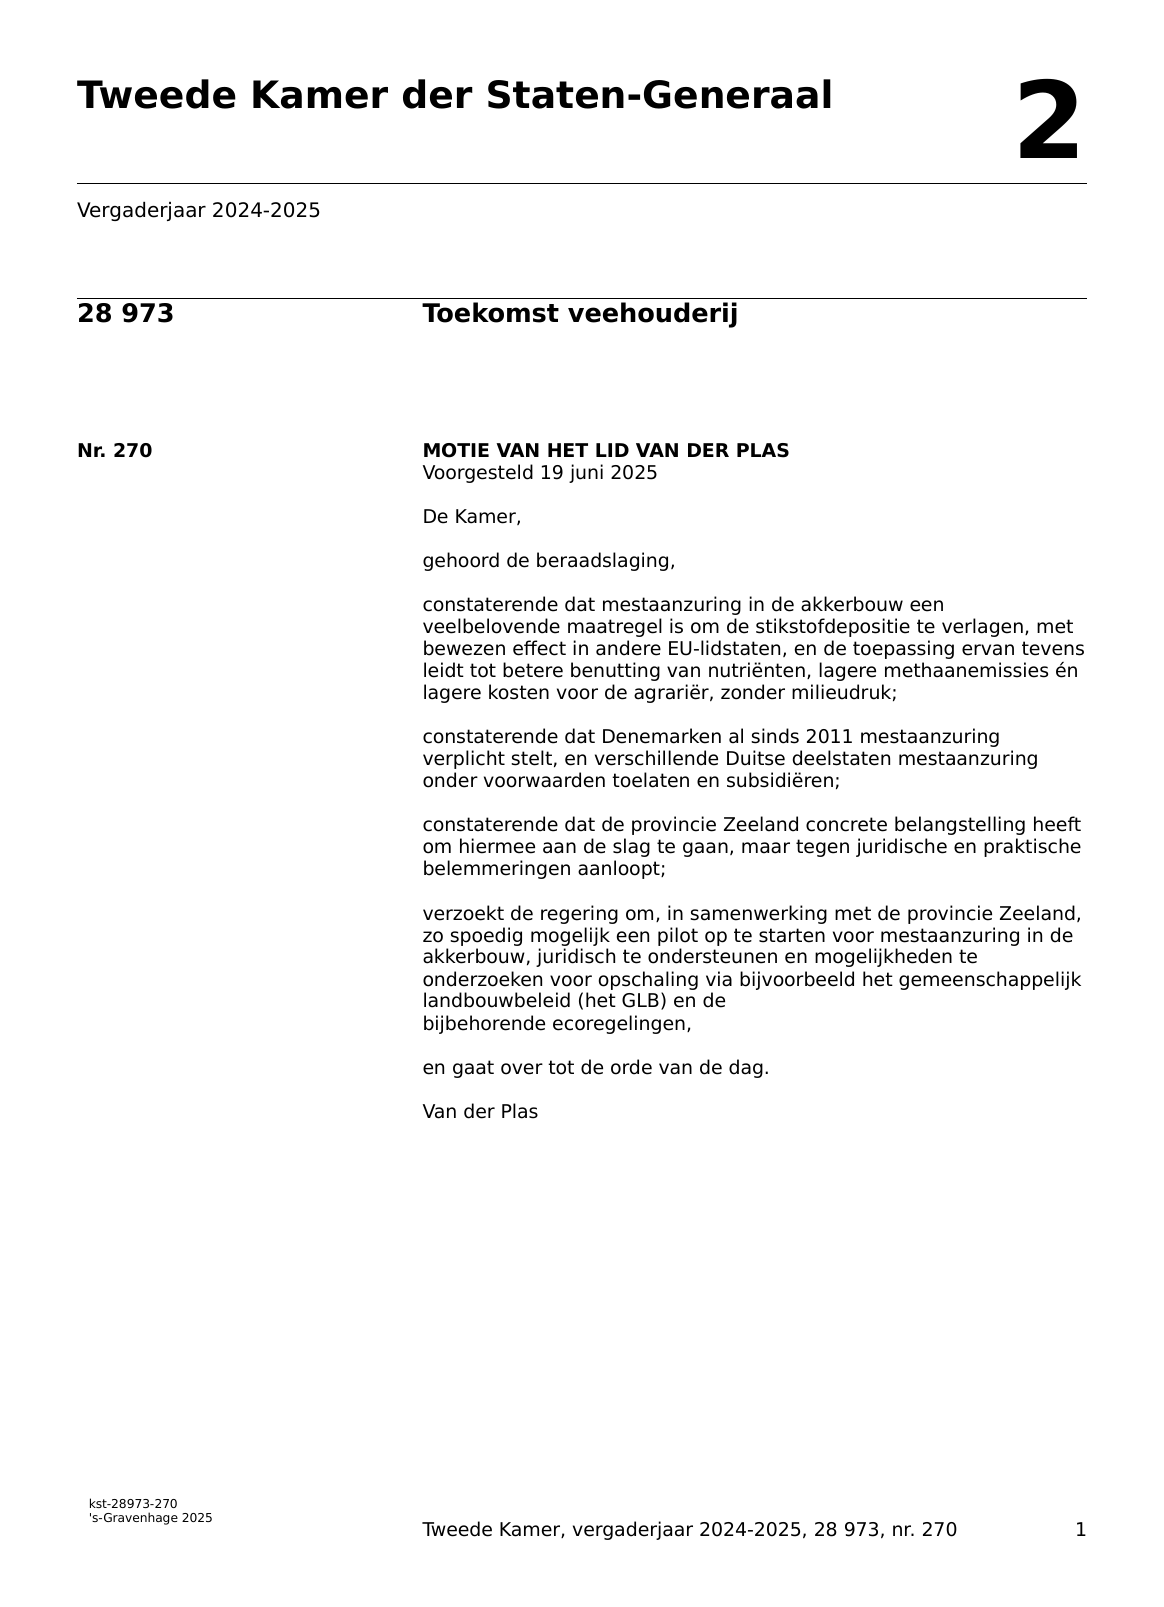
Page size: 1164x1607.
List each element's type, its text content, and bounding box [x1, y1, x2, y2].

table_cell Vergaderjaar 2024-2025 [77, 184, 1087, 298]
text constaterende dat Denemarken al sinds 2011 mestaanzuring verplicht stelt, en verschillende Duitse deelstaten mestaanzuring onder voorwaarden toelaten en subsidiëren; [422, 726, 1087, 792]
text gehoord de beraadslaging, [422, 550, 1087, 572]
text Voorgesteld 19 juni 2025 [422, 462, 1087, 484]
subtitle 28 973 Toekomst veehouderij [77, 299, 1087, 329]
subtitle Nr. 270 MOTIE VAN HET LID VAN DER PLAS [77, 440, 1087, 462]
text De Kamer, [422, 506, 1087, 528]
text kst-28973-270 [88, 1497, 323, 1511]
table_header 2 [886, 59, 1087, 183]
text verzoekt de regering om, in samenwerking met de provincie Zeeland, zo spoedig mogelijk een pilot op te starten voor mestaanzuring in de akkerbouw, juridisch te ondersteunen en mogelijkheden te onderzoeken voor opschaling via bijvoorbeeld het gemeenschappelijk landbouwbeleid (het GLB) en de [422, 902, 1087, 1012]
text constaterende dat de provincie Zeeland concrete belangstelling heeft om hiermee aan de slag te gaan, maar tegen juridische en praktische belemmeringen aanloopt; [422, 814, 1087, 880]
text bijbehorende ecoregelingen, [422, 1012, 1087, 1034]
text Van der Plas [422, 1101, 1087, 1123]
table_header Tweede Kamer der Staten-Generaal [77, 59, 886, 183]
text constaterende dat mestaanzuring in de akkerbouw een veelbelovende maatregel is om de stikstofdepositie te verlagen, met bewezen effect in andere EU-lidstaten, en de toepassing ervan tevens leidt tot betere benutting van nutriënten, lagere methaanemissies én lagere kosten voor de agrariër, zonder milieudruk; [422, 594, 1087, 704]
text 's-Gravenhage 2025 [88, 1511, 323, 1525]
text en gaat over tot de orde van de dag. [422, 1057, 1087, 1078]
